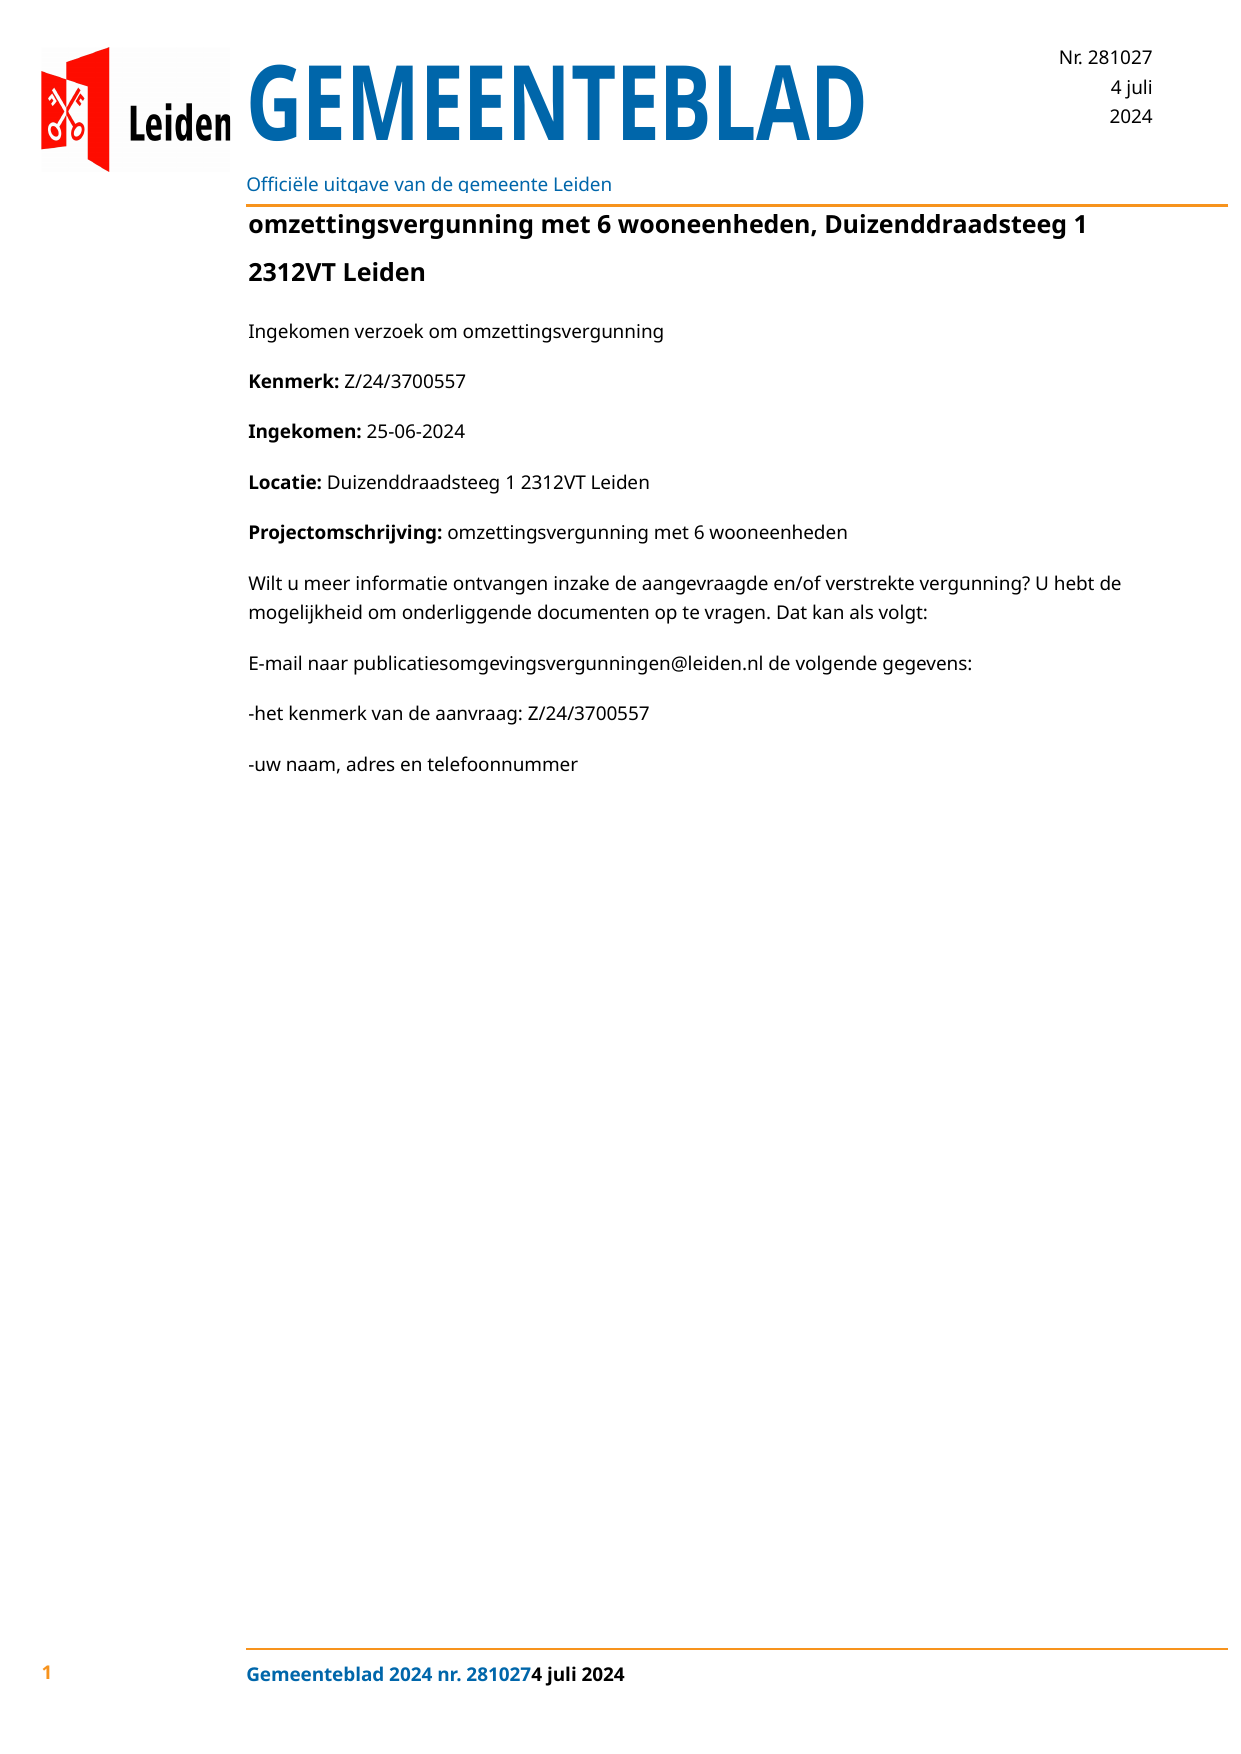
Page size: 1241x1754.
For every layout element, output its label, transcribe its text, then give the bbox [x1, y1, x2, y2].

text Kenmerk: Z/24/3700557 [248, 368, 1152, 394]
text Projectomschrijving: omzettingsvergunning met 6 wooneenheden [248, 519, 1152, 545]
text -het kenmerk van de aanvraag: Z/24/3700557 [248, 700, 1152, 726]
text Ingekomen: 25-06-2024 [248, 419, 1152, 444]
text omzettingsvergunning met 6 wooneenheden, Duizenddraadsteeg 1 2312VT Leiden [248, 207, 1152, 288]
text E-mail naar publicatiesomgevingsvergunningen@leiden.nl de volgende gegevens: [248, 650, 1152, 676]
text -uw naam, adres en telefoonnummer [248, 751, 1152, 777]
picture [41, 47, 231, 172]
text Ingekomen verzoek om omzettingsvergunning [248, 318, 1152, 344]
text Locatie: Duizenddraadsteeg 1 2312VT Leiden [248, 469, 1152, 495]
text Wilt u meer informatie ontvangen inzake de aangevraagde en/of verstrekte vergunning? U hebt de mogelijkheid om onderliggende documenten op te vragen. Dat kan als volgt: [248, 570, 1152, 625]
